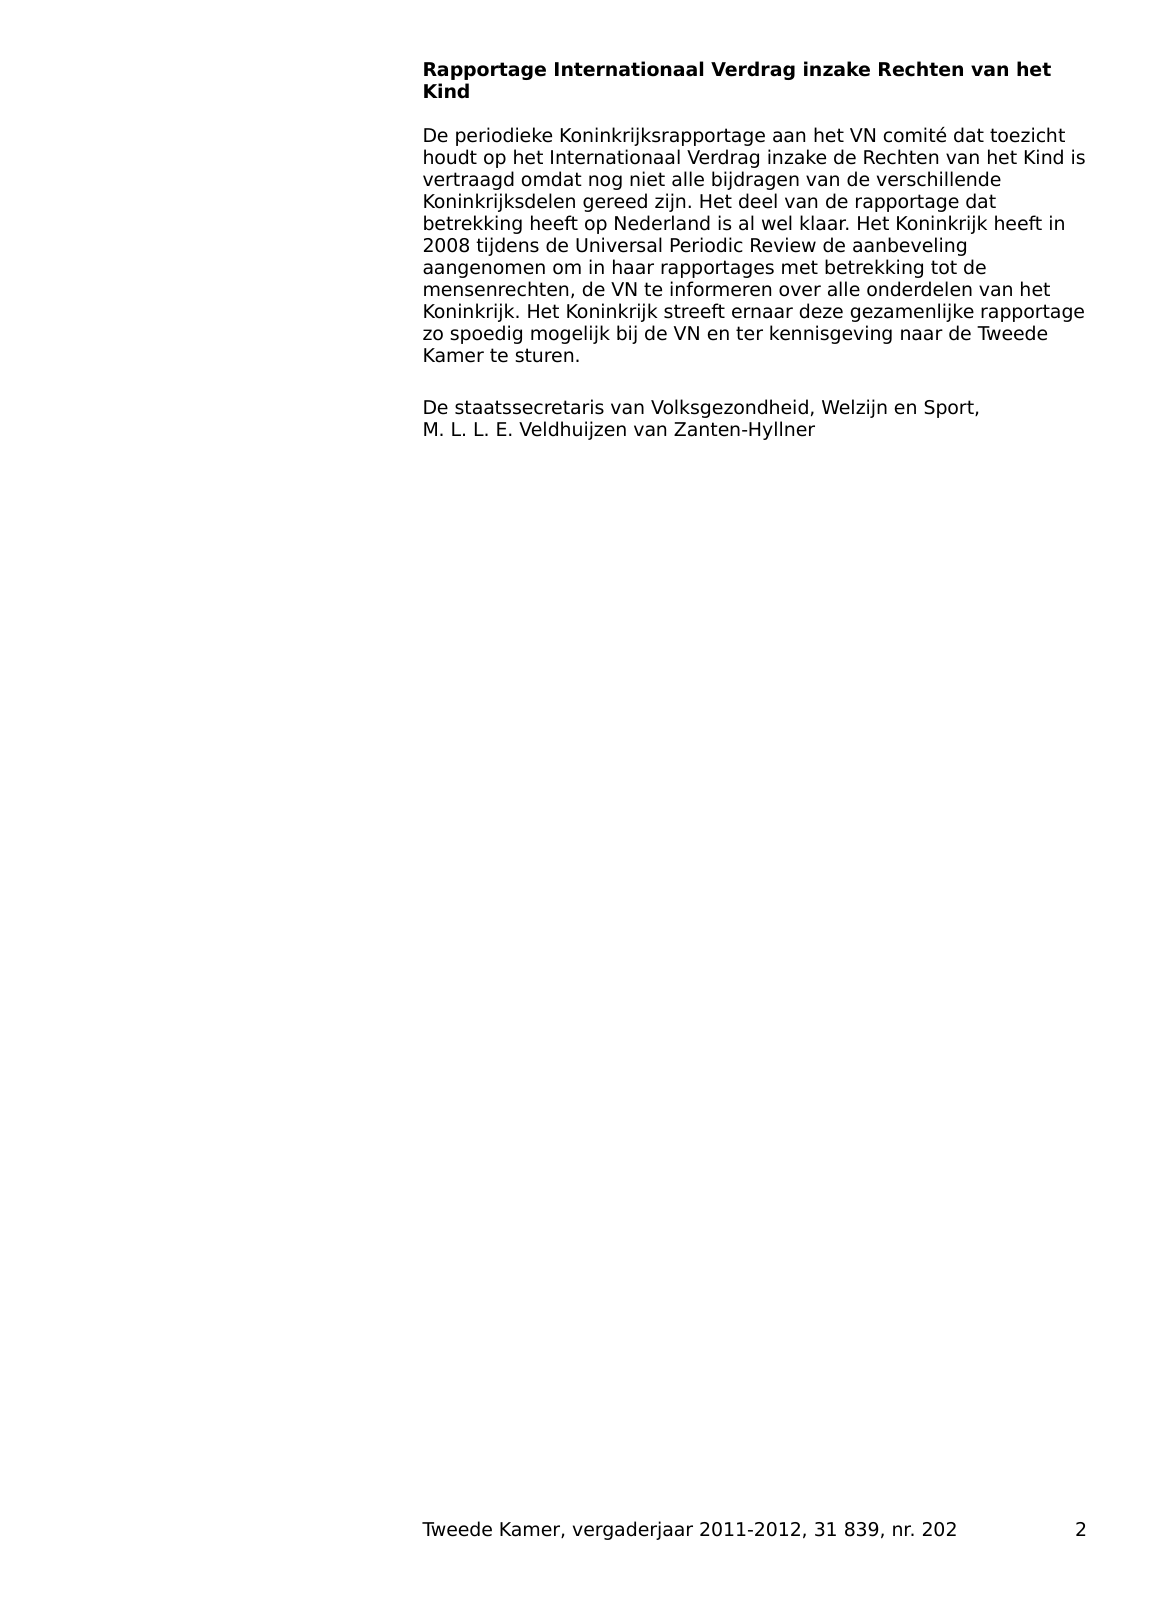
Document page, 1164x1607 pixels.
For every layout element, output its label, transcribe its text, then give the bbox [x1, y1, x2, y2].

subtitle Rapportage Internationaal Verdrag inzake Rechten van het Kind [422, 59, 1087, 103]
text De periodieke Koninkrijksrapportage aan het VN comité dat toezicht houdt op het Internationaal Verdrag inzake de Rechten van het Kind is vertraagd omdat nog niet alle bijdragen van de verschillende Koninkrijksdelen gereed zijn. Het deel van de rapportage dat betrekking heeft op Nederland is al wel klaar. Het Koninkrijk heeft in 2008 tijdens de Universal Periodic Review de aanbeveling aangenomen om in haar rapportages met betrekking tot de mensenrechten, de VN te informeren over alle onderdelen van het Koninkrijk. Het Koninkrijk streeft ernaar deze gezamenlijke rapportage zo spoedig mogelijk bij de VN en ter kennisgeving naar de Tweede Kamer te sturen. [422, 125, 1087, 367]
text De staatssecretaris van Volksgezondheid, Welzijn en Sport, M. L. L. E. Veldhuijzen van Zanten-Hyllner [422, 397, 1087, 441]
